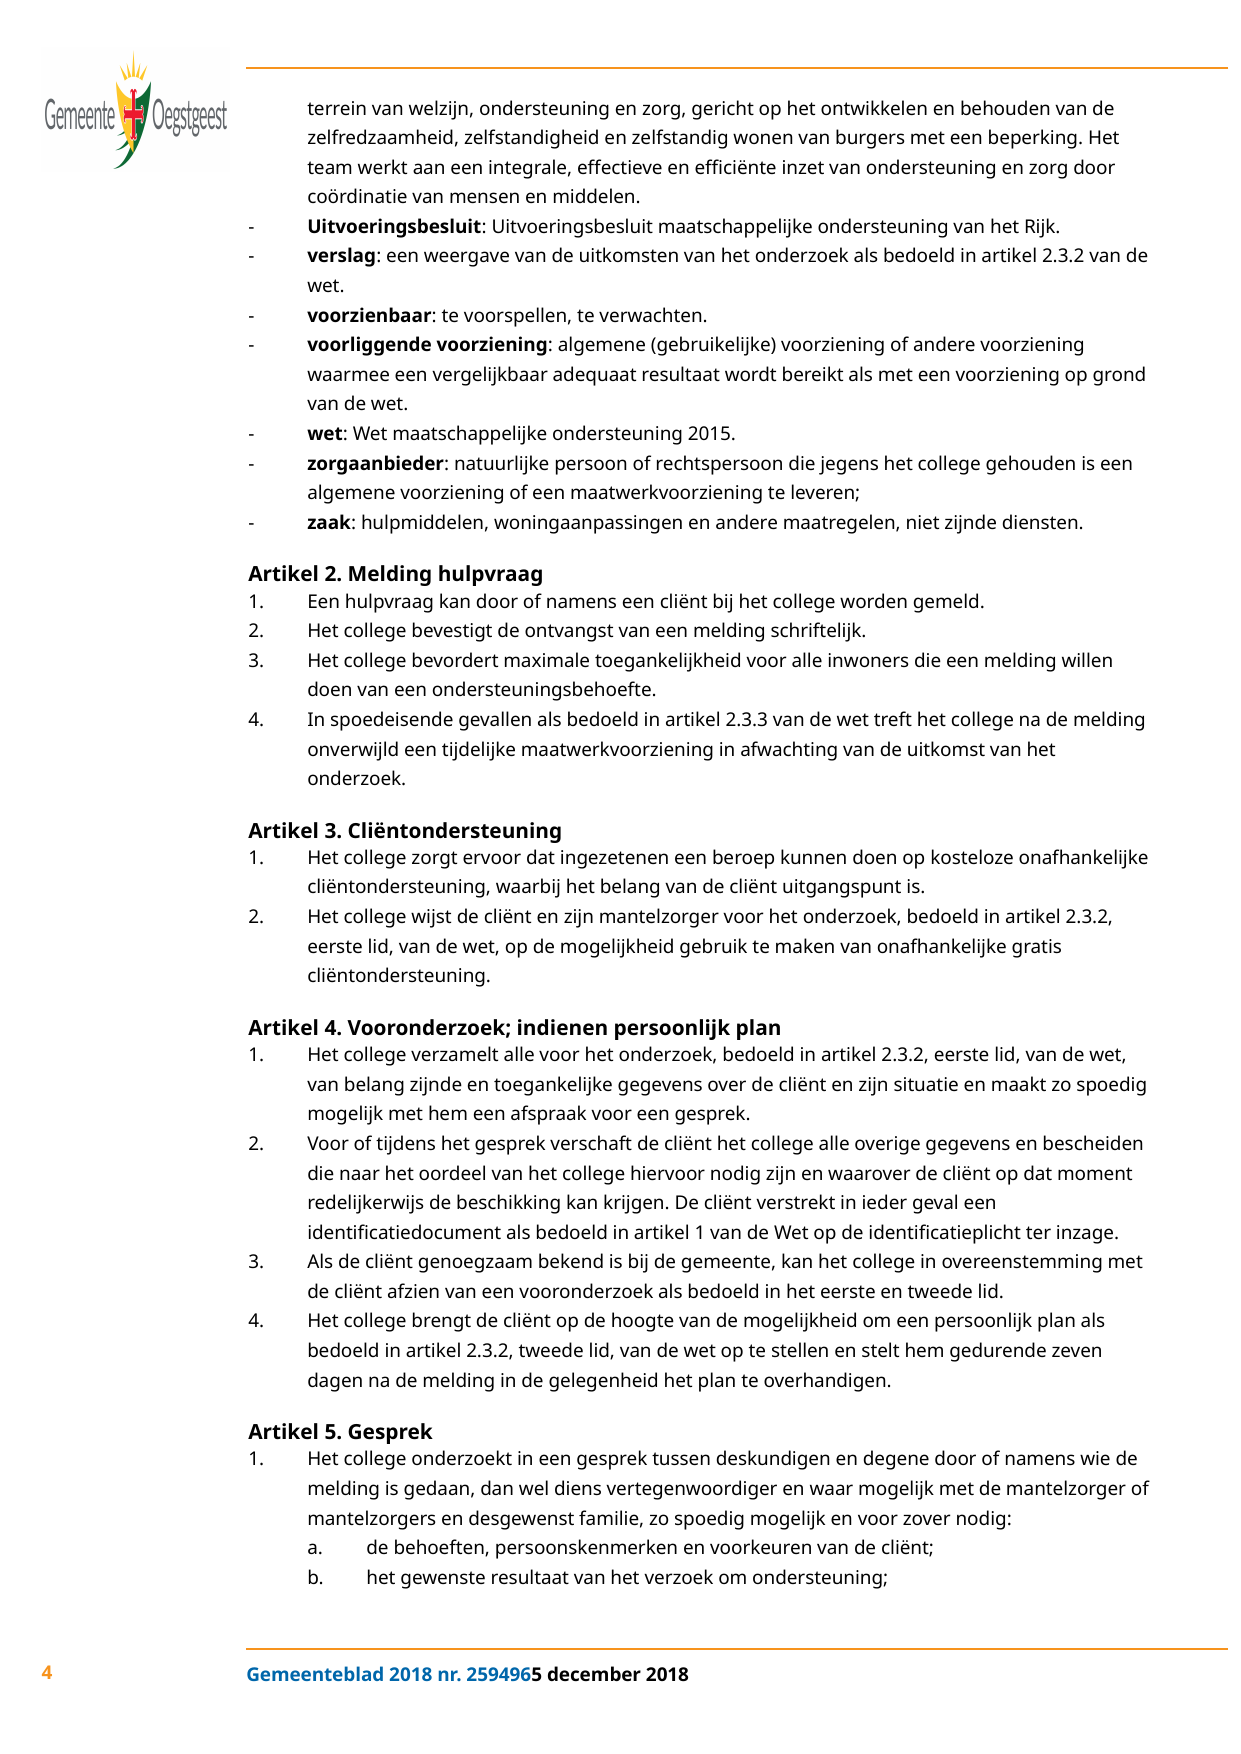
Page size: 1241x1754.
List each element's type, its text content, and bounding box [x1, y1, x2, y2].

text Artikel 2. Melding hulpvraag [248, 559, 1152, 588]
list Het college verzamelt alle voor het onderzoek, bedoeld in artikel 2.3.2, eerste lid, van de wet, van belang zijnde en toegankelijke gegevens over de cliënt en zijn situatie en maakt zo spoedig mogelijk met hem een afspraak voor een gesprek. [248, 1041, 1152, 1126]
list Uitvoeringsbesluit: Uitvoeringsbesluit maatschappelijke ondersteuning van het Rijk. [248, 213, 1152, 239]
list In spoedeisende gevallen als bedoeld in artikel 2.3.3 van de wet treft het college na de melding onverwijld een tijdelijke maatwerkvoorziening in afwachting van de uitkomst van het onderzoek. [248, 706, 1152, 791]
list Als de cliënt genoegzaam bekend is bij de gemeente, kan het college in overeenstemming met de cliënt afzien van een vooronderzoek als bedoeld in het eerste en tweede lid. [248, 1248, 1152, 1304]
list voorzienbaar: te voorspellen, te verwachten. [248, 302, 1152, 328]
list Het college wijst de cliënt en zijn mantelzorger voor het onderzoek, bedoeld in artikel 2.3.2, eerste lid, van de wet, op de mogelijkheid gebruik te maken van onafhankelijke gratis cliëntondersteuning. [248, 903, 1152, 988]
text Artikel 3. Cliëntondersteuning [248, 816, 1152, 844]
list wet: Wet maatschappelijke ondersteuning 2015. [248, 420, 1152, 446]
list voorliggende voorziening: algemene (gebruikelijke) voorziening of andere voorziening waarmee een vergelijkbaar adequaat resultaat wordt bereikt als met een voorziening op grond van de wet. [248, 331, 1152, 416]
list de behoeften, persoonskenmerken en voorkeuren van de cliënt; [307, 1534, 1152, 1560]
picture [41, 47, 231, 172]
list het gewenste resultaat van het verzoek om ondersteuning; [307, 1564, 1152, 1590]
list Het college brengt de cliënt op de hoogte van de mogelijkheid om een persoonlijk plan als bedoeld in artikel 2.3.2, tweede lid, van de wet op te stellen en stelt hem gedurende zeven dagen na de melding in de gelegenheid het plan te overhandigen. [248, 1308, 1152, 1392]
list Een hulpvraag kan door of namens een cliënt bij het college worden gemeld. [248, 588, 1152, 613]
list Voor of tijdens het gesprek verschaft de cliënt het college alle overige gegevens en bescheiden die naar het oordeel van het college hiervoor nodig zijn en waarover de cliënt op dat moment redelijkerwijs de beschikking kan krijgen. De cliënt verstrekt in ieder geval een identificatiedocument als bedoeld in artikel 1 van de Wet op de identificatieplicht ter inzage. [248, 1130, 1152, 1244]
list zorgaanbieder: natuurlijke persoon of rechtspersoon die jegens het college gehouden is een algemene voorziening of een maatwerkvoorziening te leveren; [248, 450, 1152, 505]
list verslag: een weergave van de uitkomsten van het onderzoek als bedoeld in artikel 2.3.2 van de wet. [248, 243, 1152, 298]
list Het college bevestigt de ontvangst van een melding schriftelijk. [248, 617, 1152, 643]
list Het college onderzoekt in een gesprek tussen deskundigen en degene door of namens wie de melding is gedaan, dan wel diens vertegenwoordiger en waar mogelijk met de mantelzorger of mantelzorgers en desgewenst familie, zo spoedig mogelijk en voor zover nodig: [248, 1446, 1152, 1531]
text Artikel 4. Vooronderzoek; indienen persoonlijk plan [248, 1013, 1152, 1041]
text Artikel 5. Gesprek [248, 1417, 1152, 1446]
list Het college bevordert maximale toegankelijkheid voor alle inwoners die een melding willen doen van een ondersteuningsbehoefte. [248, 647, 1152, 702]
list terrein van welzijn, ondersteuning en zorg, gericht op het ontwikkelen en behouden van de zelfredzaamheid, zelfstandigheid en zelfstandig wonen van burgers met een beperking. Het team werkt aan een integrale, effectieve en efficiënte inzet van ondersteuning en zorg door coördinatie van mensen en middelen. [248, 95, 1152, 209]
list zaak: hulpmiddelen, woningaanpassingen en andere maatregelen, niet zijnde diensten. [248, 509, 1152, 535]
list Het college zorgt ervoor dat ingezetenen een beroep kunnen doen op kosteloze onafhankelijke cliëntondersteuning, waarbij het belang van de cliënt uitgangspunt is. [248, 844, 1152, 899]
